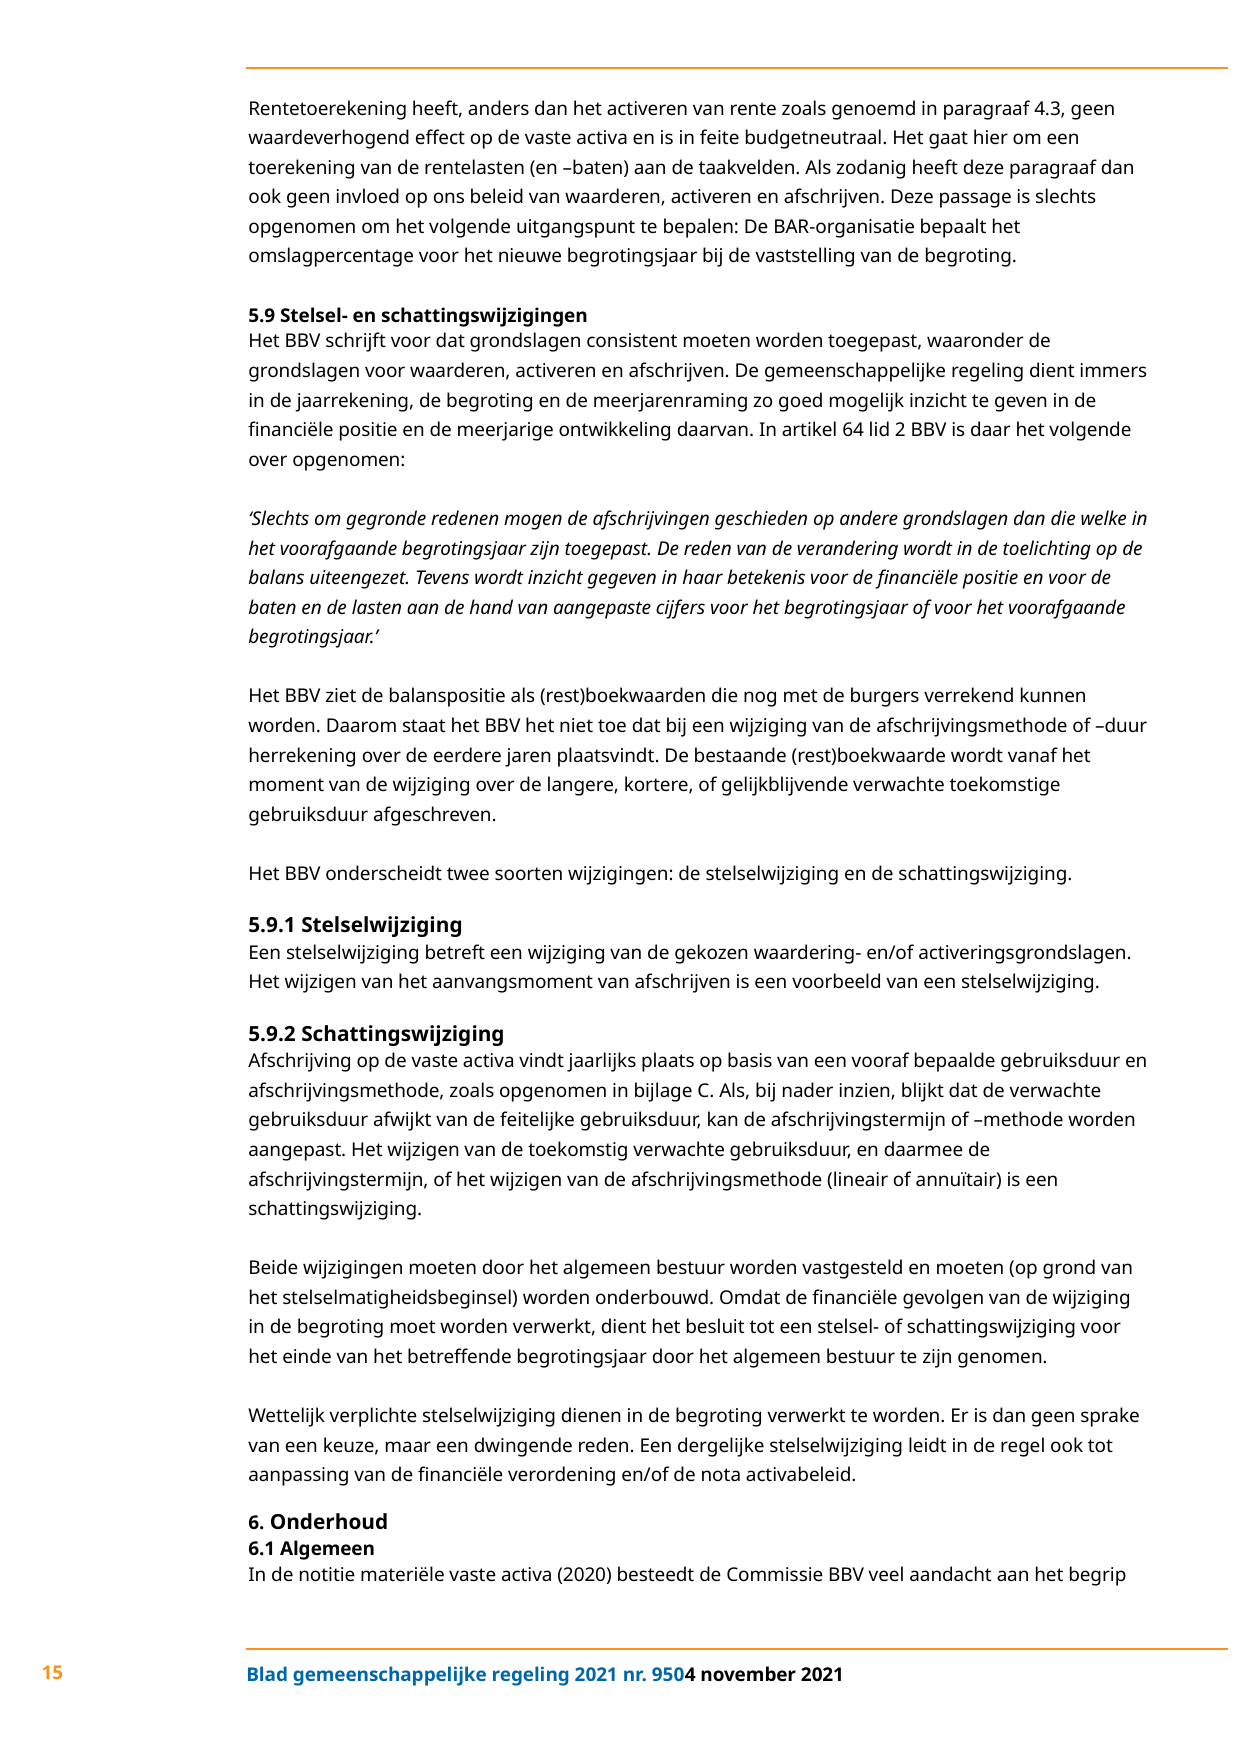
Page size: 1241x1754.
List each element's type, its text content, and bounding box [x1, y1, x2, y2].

picture [41, 47, 231, 172]
text Rentetoerekening heeft, anders dan het activeren van rente zoals genoemd in paragraaf 4.3, geen waardeverhogend effect op de vaste activa en is in feite budgetneutraal. Het gaat hier om een toerekening van de rentelasten (en –baten) aan de taakvelden. Als zodanig heeft deze paragraaf dan ook geen invloed op ons beleid van waarderen, activeren en afschrijven. Deze passage is slechts opgenomen om het volgende uitgangspunt te bepalen: De BAR-organisatie bepaalt het omslagpercentage voor het nieuwe begrotingsjaar bij de vaststelling van de begroting. [248, 95, 1152, 268]
text Wettelijk verplichte stelselwijziging dienen in de begroting verwerkt te worden. Er is dan geen sprake van een keuze, maar een dwingende reden. Een dergelijke stelselwijziging leidt in de regel ook tot aanpassing van de financiële verordening en/of de nota activabeleid. [248, 1402, 1152, 1487]
text 6. Onderhoud [248, 1507, 1152, 1536]
text Het BBV schrijft voor dat grondslagen consistent moeten worden toegepast, waaronder de grondslagen voor waarderen, activeren en afschrijven. De gemeenschappelijke regeling dient immers in de jaarrekening, de begroting en de meerjarenraming zo goed mogelijk inzicht te geven in de financiële positie en de meerjarige ontwikkeling daarvan. In artikel 64 lid 2 BBV is daar het volgende over opgenomen: [248, 328, 1152, 472]
text In de notitie materiële vaste activa (2020) besteedt de Commissie BBV veel aandacht aan het begrip [248, 1561, 1152, 1587]
text Het BBV ziet de balanspositie als (rest)boekwaarden die nog met de burgers verrekend kunnen worden. Daarom staat het BBV het niet toe dat bij een wijziging van de afschrijvingsmethode of –duur herrekening over de eerdere jaren plaatsvindt. De bestaande (rest)boekwaarde wordt vanaf het moment van de wijziging over de langere, kortere, of gelijkblijvende verwachte toekomstige gebruiksduur afgeschreven. [248, 683, 1152, 827]
text Afschrijving op de vaste activa vindt jaarlijks plaats op basis van een vooraf bepaalde gebruiksduur en afschrijvingsmethode, zoals opgenomen in bijlage C. Als, bij nader inzien, blijkt dat de verwachte gebruiksduur afwijkt van de feitelijke gebruiksduur, kan de afschrijvingstermijn of –methode worden aangepast. Het wijzigen van de toekomstig verwachte gebruiksduur, en daarmee de afschrijvingstermijn, of het wijzigen van de afschrijvingsmethode (lineair of annuïtair) is een schattingswijziging. [248, 1047, 1152, 1221]
text ‘Slechts om gegronde redenen mogen de afschrijvingen geschieden op andere grondslagen dan die welke in het voorafgaande begrotingsjaar zijn toegepast. De reden van de verandering wordt in de toelichting op de balans uiteengezet. Tevens wordt inzicht gegeven in haar betekenis voor de financiële positie en voor de baten en de lasten aan de hand van aangepaste cijfers voor het begrotingsjaar of voor het voorafgaande begrotingsjaar.’ [248, 505, 1152, 649]
text 5.9 Stelsel- en schattingswijzigingen [248, 302, 1152, 328]
text Het BBV onderscheidt twee soorten wijzigingen: de stelselwijziging en de schattingswijziging. [248, 860, 1152, 886]
text Een stelselwijziging betreft een wijziging van de gekozen waardering- en/of activeringsgrondslagen. Het wijzigen van het aanvangsmoment van afschrijven is een voorbeeld van een stelselwijziging. [248, 939, 1152, 994]
text 5.9.2 Schattingswijziging [248, 1019, 1152, 1047]
text 6.1 Algemeen [248, 1536, 1152, 1561]
text 5.9.1 Stelselwijziging [248, 911, 1152, 939]
text Beide wijzigingen moeten door het algemeen bestuur worden vastgesteld en moeten (op grond van het stelselmatigheidsbeginsel) worden onderbouwd. Omdat de financiële gevolgen van de wijziging in de begroting moet worden verwerkt, dient het besluit tot een stelsel- of schattingswijziging voor het einde van het betreffende begrotingsjaar door het algemeen bestuur te zijn genomen. [248, 1254, 1152, 1369]
